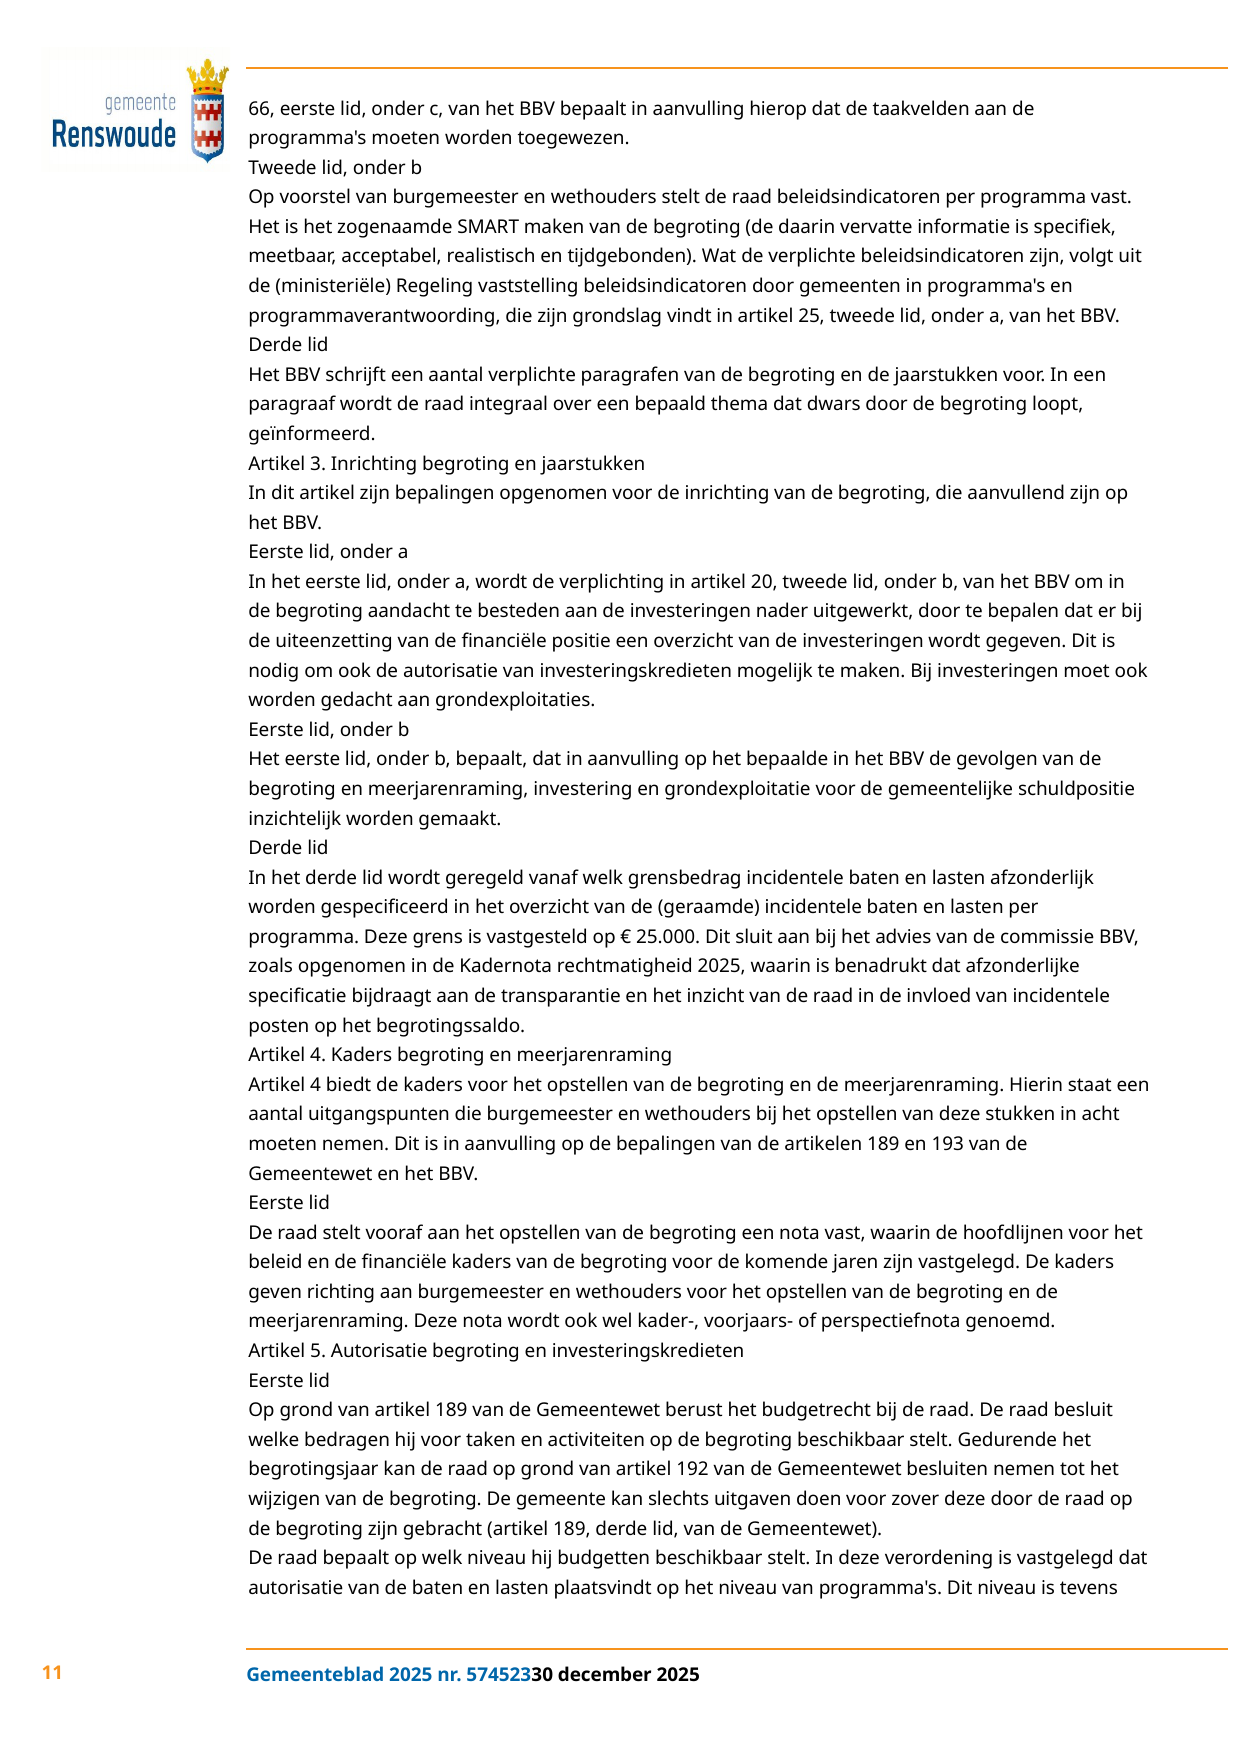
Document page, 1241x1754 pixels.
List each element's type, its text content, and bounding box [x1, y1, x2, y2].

text Op grond van artikel 189 van de Gemeentewet berust het budgetrecht bij de raad. De raad besluit welke bedragen hij voor taken en activiteiten op de begroting beschikbaar stelt. Gedurende het begrotingsjaar kan de raad op grond van artikel 192 van de Gemeentewet besluiten nemen tot het wijzigen van de begroting. De gemeente kan slechts uitgaven doen voor zover deze door de raad op de begroting zijn gebracht (artikel 189, derde lid, van de Gemeentewet). [248, 1396, 1152, 1541]
text Eerste lid [248, 1367, 1152, 1393]
text De raad stelt vooraf aan het opstellen van de begroting een nota vast, waarin de hoofdlijnen voor het beleid en de financiële kaders van de begroting voor de komende jaren zijn vastgelegd. De kaders geven richting aan burgemeester en wethouders voor het opstellen van de begroting en de meerjarenraming. Deze nota wordt ook wel kader-, voorjaars- of perspectiefnota genoemd. [248, 1219, 1152, 1333]
text In dit artikel zijn bepalingen opgenomen voor de inrichting van de begroting, die aanvullend zijn op het BBV. [248, 479, 1152, 535]
text 66, eerste lid, onder c, van het BBV bepaalt in aanvulling hierop dat de taakvelden aan de [248, 95, 1152, 121]
text Artikel 4 biedt de kaders voor het opstellen van de begroting en de meerjarenraming. Hierin staat een aantal uitgangspunten die burgemeester en wethouders bij het opstellen van deze stukken in acht moeten nemen. Dit is in aanvulling op de bepalingen van de artikelen 189 en 193 van de Gemeentewet en het BBV. [248, 1071, 1152, 1186]
text Artikel 5. Autorisatie begroting en investeringskredieten [248, 1337, 1152, 1363]
text In het eerste lid, onder a, wordt de verplichting in artikel 20, tweede lid, onder b, van het BBV om in de begroting aandacht te besteden aan de investeringen nader uitgewerkt, door te bepalen dat er bij de uiteenzetting van de financiële positie een overzicht van de investeringen wordt gegeven. Dit is nodig om ook de autorisatie van investeringskredieten mogelijk te maken. Bij investeringen moet ook worden gedacht aan grondexploitaties. [248, 568, 1152, 712]
text Derde lid [248, 331, 1152, 357]
text Derde lid [248, 834, 1152, 860]
text Artikel 3. Inrichting begroting en jaarstukken [248, 450, 1152, 476]
text Eerste lid [248, 1189, 1152, 1215]
text De raad bepaalt op welk niveau hij budgetten beschikbaar stelt. In deze verordening is vastgelegd dat autorisatie van de baten en lasten plaatsvindt op het niveau van programma's. Dit niveau is tevens [248, 1544, 1152, 1600]
text Artikel 4. Kaders begroting en meerjarenraming [248, 1041, 1152, 1067]
text Tweede lid, onder b [248, 154, 1152, 180]
text Eerste lid, onder a [248, 538, 1152, 564]
text Het eerste lid, onder b, bepaalt, dat in aanvulling op het bepaalde in het BBV de gevolgen van de begroting en meerjarenraming, investering en grondexploitatie voor de gemeentelijke schuldpositie inzichtelijk worden gemaakt. [248, 746, 1152, 831]
picture [41, 47, 231, 172]
text Op voorstel van burgemeester en wethouders stelt de raad beleidsindicatoren per programma vast. Het is het zogenaamde SMART maken van de begroting (de daarin vervatte informatie is specifiek, meetbaar, acceptabel, realistisch en tijdgebonden). Wat de verplichte beleidsindicatoren zijn, volgt uit de (ministeriële) Regeling vaststelling beleidsindicatoren door gemeenten in programma's en programmaverantwoording, die zijn grondslag vindt in artikel 25, tweede lid, onder a, van het BBV. [248, 183, 1152, 328]
text Het BBV schrijft een aantal verplichte paragrafen van de begroting en de jaarstukken voor. In een paragraaf wordt de raad integraal over een bepaald thema dat dwars door de begroting loopt, geïnformeerd. [248, 361, 1152, 446]
text programma's moeten worden toegewezen. [248, 124, 1152, 150]
text Eerste lid, onder b [248, 716, 1152, 742]
text In het derde lid wordt geregeld vanaf welk grensbedrag incidentele baten en lasten afzonderlijk worden gespecificeerd in het overzicht van de (geraamde) incidentele baten en lasten per programma. Deze grens is vastgesteld op € 25.000. Dit sluit aan bij het advies van de commissie BBV, zoals opgenomen in de Kadernota rechtmatigheid 2025, waarin is benadrukt dat afzonderlijke specificatie bijdraagt aan de transparantie en het inzicht van de raad in de invloed van incidentele posten op het begrotingssaldo. [248, 864, 1152, 1038]
